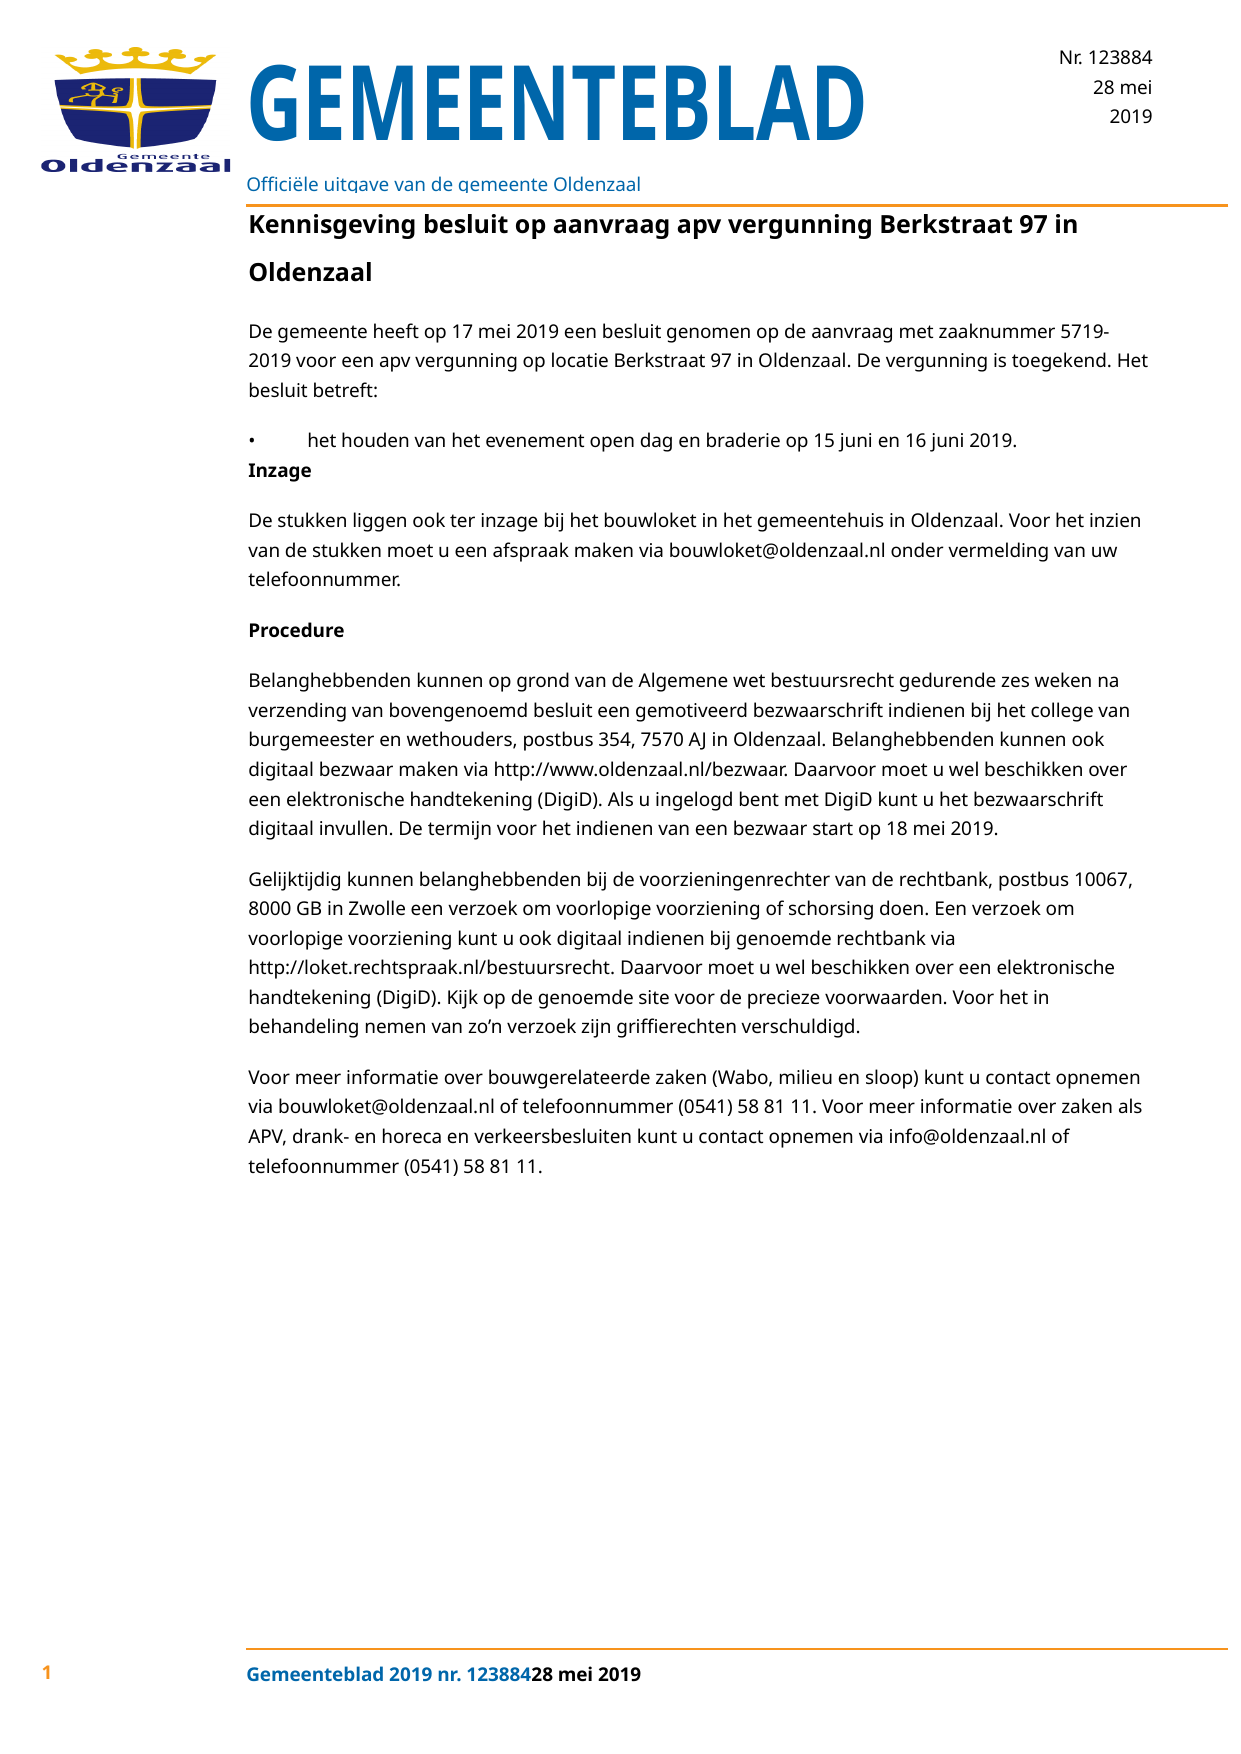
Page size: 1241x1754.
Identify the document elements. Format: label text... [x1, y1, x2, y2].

text Gelijktijdig kunnen belanghebbenden bij de voorzieningenrechter van de rechtbank, postbus 10067, 8000 GB in Zwolle een verzoek om voorlopige voorziening of schorsing doen. Een verzoek om voorlopige voorziening kunt u ook digitaal indienen bij genoemde rechtbank via http://loket.rechtspraak.nl/bestuursrecht. Daarvoor moet u wel beschikken over een elektronische handtekening (DigiD). Kijk op de genoemde site voor de precieze voorwaarden. Voor het in behandeling nemen van zo’n verzoek zijn griffierechten verschuldigd. [248, 866, 1152, 1039]
picture [41, 47, 231, 172]
text De gemeente heeft op 17 mei 2019 een besluit genomen op de aanvraag met zaaknummer 5719-2019 voor een apv vergunning op locatie Berkstraat 97 in Oldenzaal. De vergunning is toegekend. Het besluit betreft: [248, 318, 1152, 403]
text Inzage [248, 457, 1152, 483]
text Voor meer informatie over bouwgerelateerde zaken (Wabo, milieu en sloop) kunt u contact opnemen via bouwloket@oldenzaal.nl of telefoonnummer (0541) 58 81 11. Voor meer informatie over zaken als APV, drank- en horeca en verkeersbesluiten kunt u contact opnemen via info@oldenzaal.nl of telefoonnummer (0541) 58 81 11. [248, 1064, 1152, 1179]
text De stukken liggen ook ter inzage bij het bouwloket in het gemeentehuis in Oldenzaal. Voor het inzien van de stukken moet u een afspraak maken via bouwloket@oldenzaal.nl onder vermelding van uw telefoonnummer. [248, 507, 1152, 592]
list het houden van het evenement open dag en braderie op 15 juni en 16 juni 2019. [248, 427, 1152, 453]
text Kennisgeving besluit op aanvraag apv vergunning Berkstraat 97 in Oldenzaal [248, 207, 1152, 288]
text Procedure [248, 617, 1152, 643]
text Belanghebbenden kunnen op grond van de Algemene wet bestuursrecht gedurende zes weken na verzending van bovengenoemd besluit een gemotiveerd bezwaarschrift indienen bij het college van burgemeester en wethouders, postbus 354, 7570 AJ in Oldenzaal. Belanghebbenden kunnen ook digitaal bezwaar maken via http://www.oldenzaal.nl/bezwaar. Daarvoor moet u wel beschikken over een elektronische handtekening (DigiD). Als u ingelogd bent met DigiD kunt u het bezwaarschrift digitaal invullen. De termijn voor het indienen van een bezwaar start op 18 mei 2019. [248, 667, 1152, 841]
